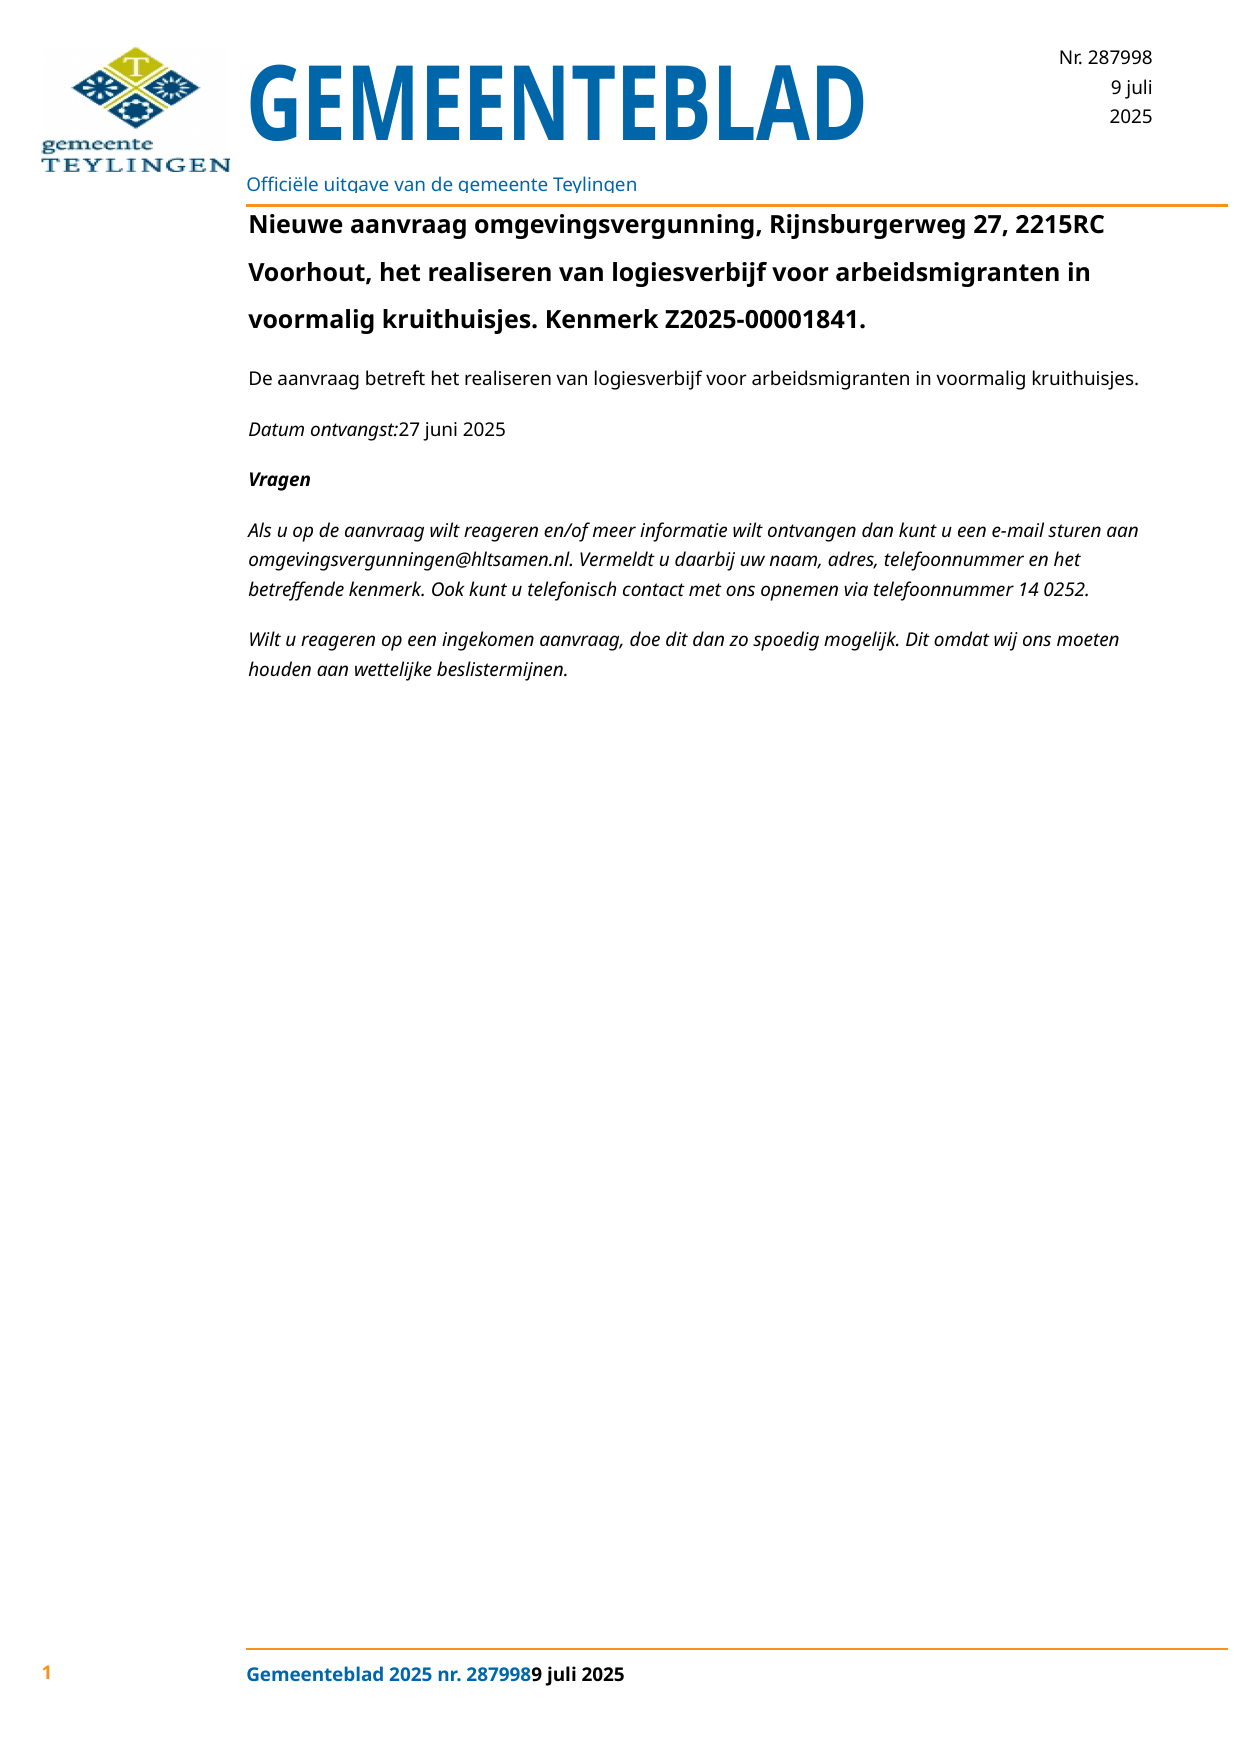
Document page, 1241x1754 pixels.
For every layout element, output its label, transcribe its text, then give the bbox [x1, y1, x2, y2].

text Nieuwe aanvraag omgevingsvergunning, Rijnsburgerweg 27, 2215RC Voorhout, het realiseren van logiesverbijf voor arbeidsmigranten in voormalig kruithuisjes. Kenmerk Z2025-00001841. [248, 207, 1152, 336]
text Als u op de aanvraag wilt reageren en/of meer informatie wilt ontvangen dan kunt u een e-mail sturen aan omgevingsvergunningen@hltsamen.nl. Vermeldt u daarbij uw naam, adres, telefoonnummer en het betreffende kenmerk. Ook kunt u telefonisch contact met ons opnemen via telefoonnummer 14 0252. [248, 517, 1152, 602]
picture [41, 47, 231, 172]
text Wilt u reageren op een ingekomen aanvraag, doe dit dan zo spoedig mogelijk. Dit omdat wij ons moeten houden aan wettelijke beslistermijnen. [248, 626, 1152, 682]
text Vragen [248, 466, 1152, 492]
text Datum ontvangst:27 juni 2025 [248, 416, 1152, 442]
text De aanvraag betreft het realiseren van logiesverbijf voor arbeidsmigranten in voormalig kruithuisjes. [248, 366, 1152, 391]
